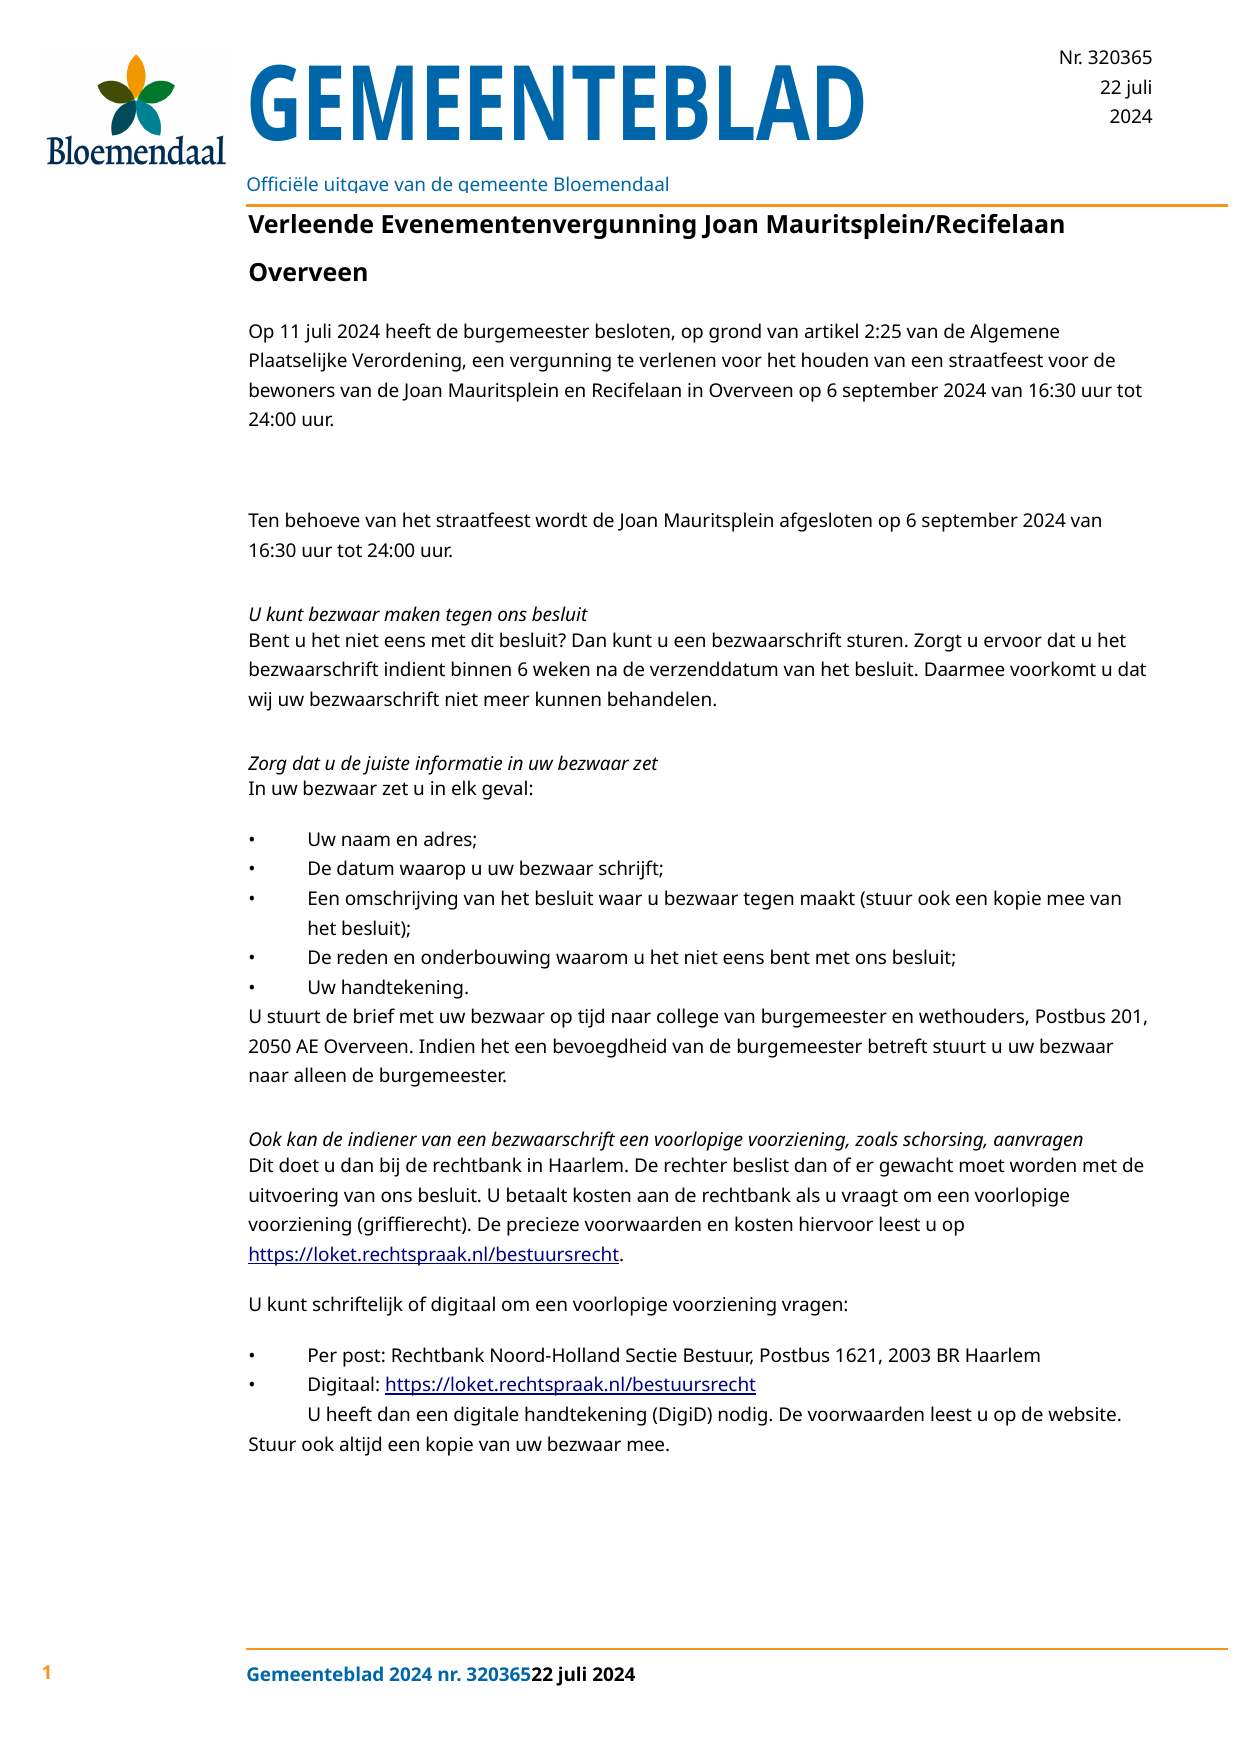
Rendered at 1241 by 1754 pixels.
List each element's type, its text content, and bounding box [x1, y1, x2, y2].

text Zorg dat u de juiste informatie in uw bezwaar zet [248, 750, 1152, 776]
list U heeft dan een digitale handtekening (DigiD) nodig. De voorwaarden leest u op de website. [248, 1401, 1152, 1427]
list Uw handtekening. [248, 974, 1152, 1000]
text Bent u het niet eens met dit besluit? Dan kunt u een bezwaarschrift sturen. Zorgt u ervoor dat u het bezwaarschrift indient binnen 6 weken na de verzenddatum van het besluit. Daarmee voorkomt u dat wij uw bezwaarschrift niet meer kunnen behandelen. [248, 627, 1152, 712]
list Een omschrijving van het besluit waar u bezwaar tegen maakt (stuur ook een kopie mee van het besluit); [248, 885, 1152, 941]
text Ten behoeve van het straatfeest wordt de Joan Mauritsplein afgesloten op 6 september 2024 van 16:30 uur tot 24:00 uur. [248, 507, 1152, 563]
text U kunt schriftelijk of digitaal om een voorlopige voorziening vragen: [248, 1292, 1152, 1317]
text Verleende Evenementenvergunning Joan Mauritsplein/Recifelaan Overveen [248, 207, 1152, 288]
text U stuurt de brief met uw bezwaar op tijd naar college van burgemeester en wethouders, Postbus 201, 2050 AE Overveen. Indien het een bevoegdheid van de burgemeester betreft stuurt u uw bezwaar naar alleen de burgemeester. [248, 1003, 1152, 1088]
text U kunt bezwaar maken tegen ons besluit [248, 601, 1152, 627]
text In uw bezwaar zet u in elk geval: [248, 776, 1152, 801]
list Per post: Rechtbank Noord-Holland Sectie Bestuur, Postbus 1621, 2003 BR Haarlem [248, 1342, 1152, 1368]
list Digitaal: https://loket.rechtspraak.nl/bestuursrecht [248, 1372, 1152, 1397]
picture [41, 47, 231, 172]
list De reden en onderbouwing waarom u het niet eens bent met ons besluit; [248, 944, 1152, 970]
list De datum waarop u uw bezwaar schrijft; [248, 856, 1152, 881]
text Op 11 juli 2024 heeft de burgemeester besloten, op grond van artikel 2:25 van de Algemene Plaatselijke Verordening, een vergunning te verlenen voor het houden van een straatfeest voor de bewoners van de Joan Mauritsplein en Recifelaan in Overveen op 6 september 2024 van 16:30 uur tot 24:00 uur. [248, 318, 1152, 432]
list Uw naam en adres; [248, 826, 1152, 852]
text Ook kan de indiener van een bezwaarschrift een voorlopige voorziening, zoals schorsing, aanvragen [248, 1127, 1152, 1152]
text Stuur ook altijd een kopie van uw bezwaar mee. [248, 1431, 1152, 1456]
text Dit doet u dan bij de rechtbank in Haarlem. De rechter beslist dan of er gewacht moet worden met de uitvoering van ons besluit. U betaalt kosten aan de rechtbank als u vraagt om een voorlopige voorziening (griffierecht). De precieze voorwaarden en kosten hiervoor leest u op https://loket.rechtspraak.nl/bestuursrecht. [248, 1152, 1152, 1267]
